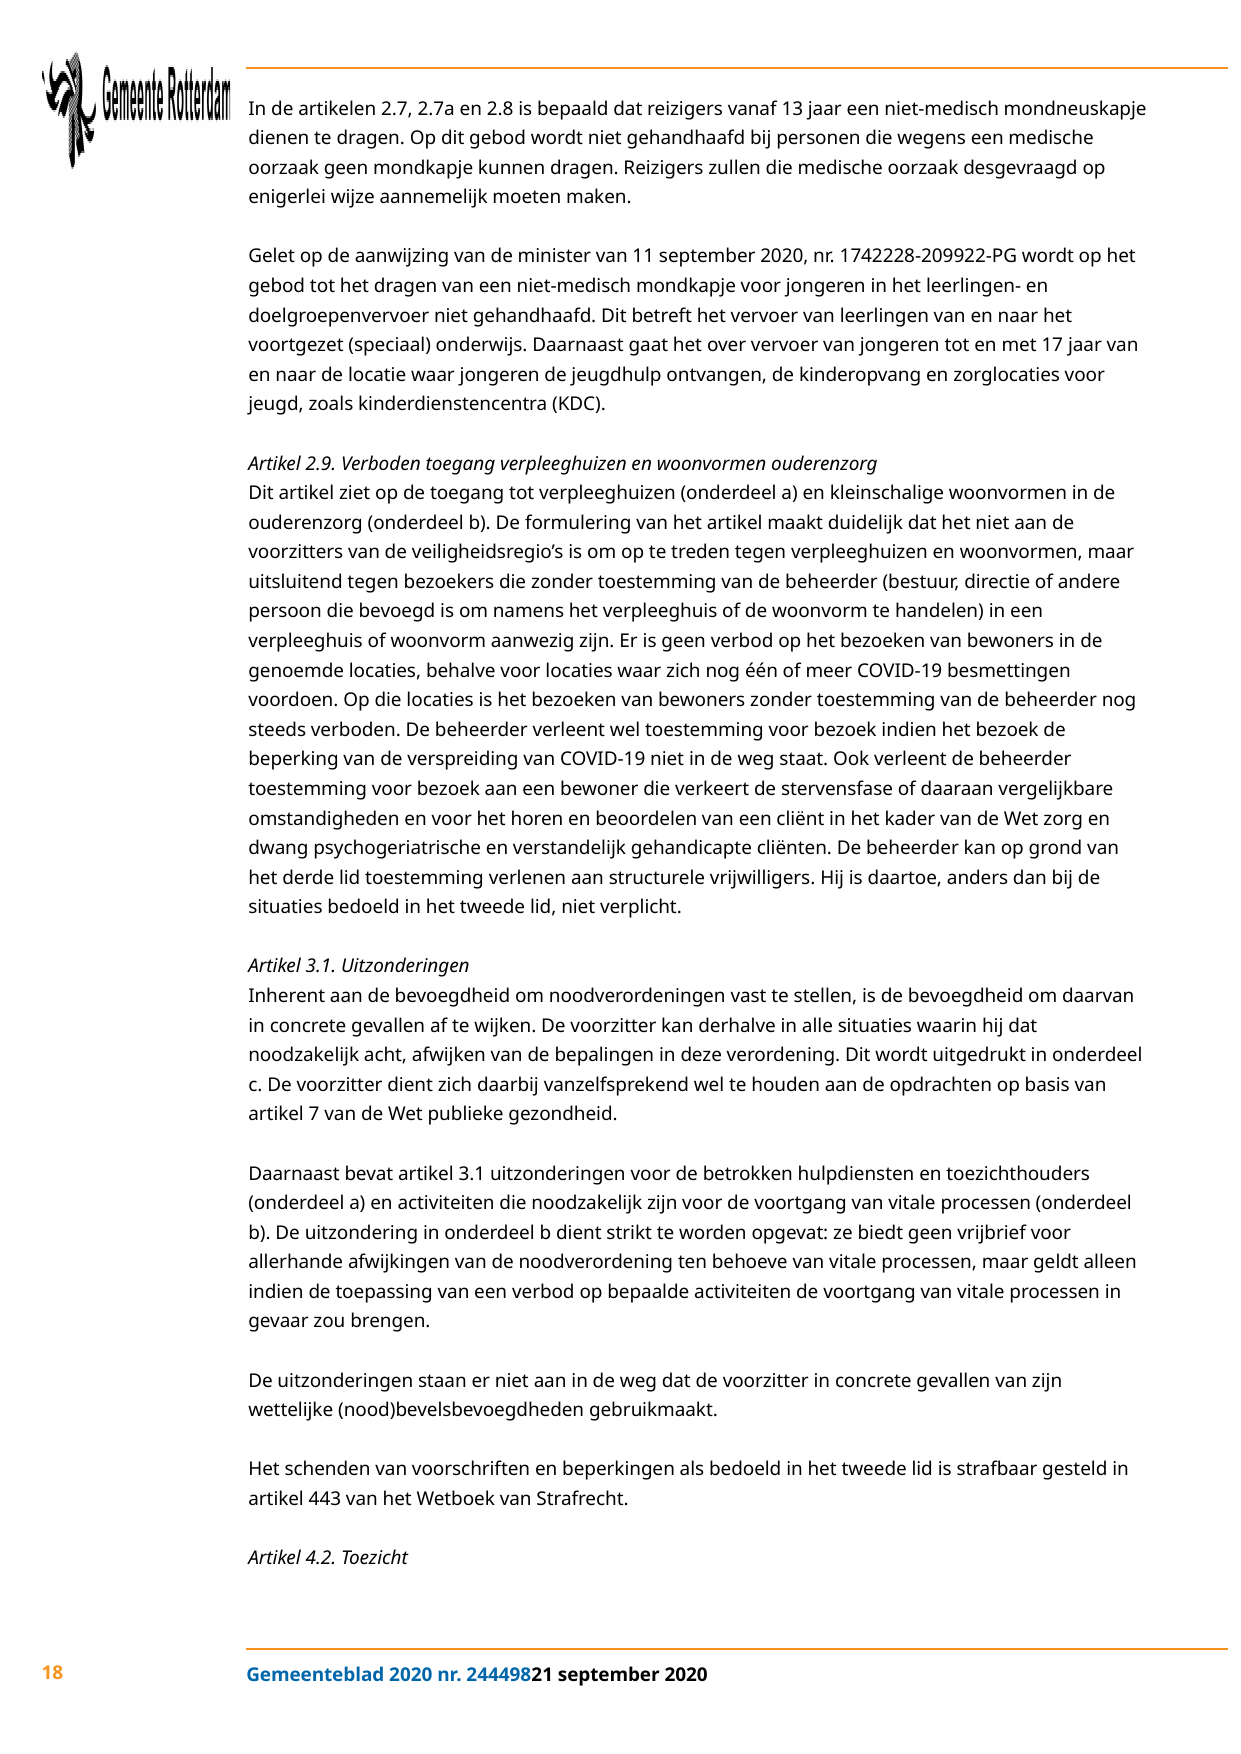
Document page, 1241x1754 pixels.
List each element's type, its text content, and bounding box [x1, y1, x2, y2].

text Daarnaast bevat artikel 3.1 uitzonderingen voor de betrokken hulpdiensten en toezichthouders (onderdeel a) en activiteiten die noodzakelijk zijn voor de voortgang van vitale processen (onderdeel b). De uitzondering in onderdeel b dient strikt te worden opgevat: ze biedt geen vrijbrief voor allerhande afwijkingen van de noodverordening ten behoeve van vitale processen, maar geldt alleen indien de toepassing van een verbod op bepaalde activiteiten de voortgang van vitale processen in gevaar zou brengen. [248, 1160, 1152, 1333]
text Artikel 4.2. Toezicht [248, 1544, 1152, 1570]
text Inherent aan de bevoegdheid om noodverordeningen vast te stellen, is de bevoegdheid om daarvan in concrete gevallen af te wijken. De voorzitter kan derhalve in alle situaties waarin hij dat noodzakelijk acht, afwijken van de bepalingen in deze verordening. Dit wordt uitgedrukt in onderdeel c. De voorzitter dient zich daarbij vanzelfsprekend wel te houden aan de opdrachten op basis van artikel 7 van de Wet publieke gezondheid. [248, 982, 1152, 1126]
text In de artikelen 2.7, 2.7a en 2.8 is bepaald dat reizigers vanaf 13 jaar een niet-medisch mondneuskapje dienen te dragen. Op dit gebod wordt niet gehandhaafd bij personen die wegens een medische oorzaak geen mondkapje kunnen dragen. Reizigers zullen die medische oorzaak desgevraagd op enigerlei wijze aannemelijk moeten maken. [248, 95, 1152, 209]
text Het schenden van voorschriften en beperkingen als bedoeld in het tweede lid is strafbaar gesteld in artikel 443 van het Wetboek van Strafrecht. [248, 1456, 1152, 1511]
text De uitzonderingen staan er niet aan in de weg dat de voorzitter in concrete gevallen van zijn wettelijke (nood)bevelsbevoegdheden gebruikmaakt. [248, 1367, 1152, 1422]
text Artikel 2.9. Verboden toegang verpleeghuizen en woonvormen ouderenzorg [248, 450, 1152, 476]
picture [41, 47, 231, 172]
text Gelet op de aanwijzing van de minister van 11 september 2020, nr. 1742228-209922-PG wordt op het gebod tot het dragen van een niet-medisch mondkapje voor jongeren in het leerlingen- en doelgroepenvervoer niet gehandhaafd. Dit betreft het vervoer van leerlingen van en naar het voortgezet (speciaal) onderwijs. Daarnaast gaat het over vervoer van jongeren tot en met 17 jaar van en naar de locatie waar jongeren de jeugdhulp ontvangen, de kinderopvang en zorglocaties voor jeugd, zoals kinderdienstencentra (KDC). [248, 243, 1152, 416]
text Dit artikel ziet op de toegang tot verpleeghuizen (onderdeel a) en kleinschalige woonvormen in de ouderenzorg (onderdeel b). De formulering van het artikel maakt duidelijk dat het niet aan de voorzitters van de veiligheidsregio’s is om op te treden tegen verpleeghuizen en woonvormen, maar uitsluitend tegen bezoekers die zonder toestemming van de beheerder (bestuur, directie of andere persoon die bevoegd is om namens het verpleeghuis of de woonvorm te handelen) in een verpleeghuis of woonvorm aanwezig zijn. Er is geen verbod op het bezoeken van bewoners in de genoemde locaties, behalve voor locaties waar zich nog één of meer COVID-19 besmettingen voordoen. Op die locaties is het bezoeken van bewoners zonder toestemming van de beheerder nog steeds verboden. De beheerder verleent wel toestemming voor bezoek indien het bezoek de beperking van de verspreiding van COVID-19 niet in de weg staat. Ook verleent de beheerder toestemming voor bezoek aan een bewoner die verkeert de stervensfase of daaraan vergelijkbare omstandigheden en voor het horen en beoordelen van een cliënt in het kader van de Wet zorg en dwang psychogeriatrische en verstandelijk gehandicapte cliënten. De beheerder kan op grond van het derde lid toestemming verlenen aan structurele vrijwilligers. Hij is daartoe, anders dan bij de situaties bedoeld in het tweede lid, niet verplicht. [248, 479, 1152, 919]
text Artikel 3.1. Uitzonderingen [248, 953, 1152, 978]
